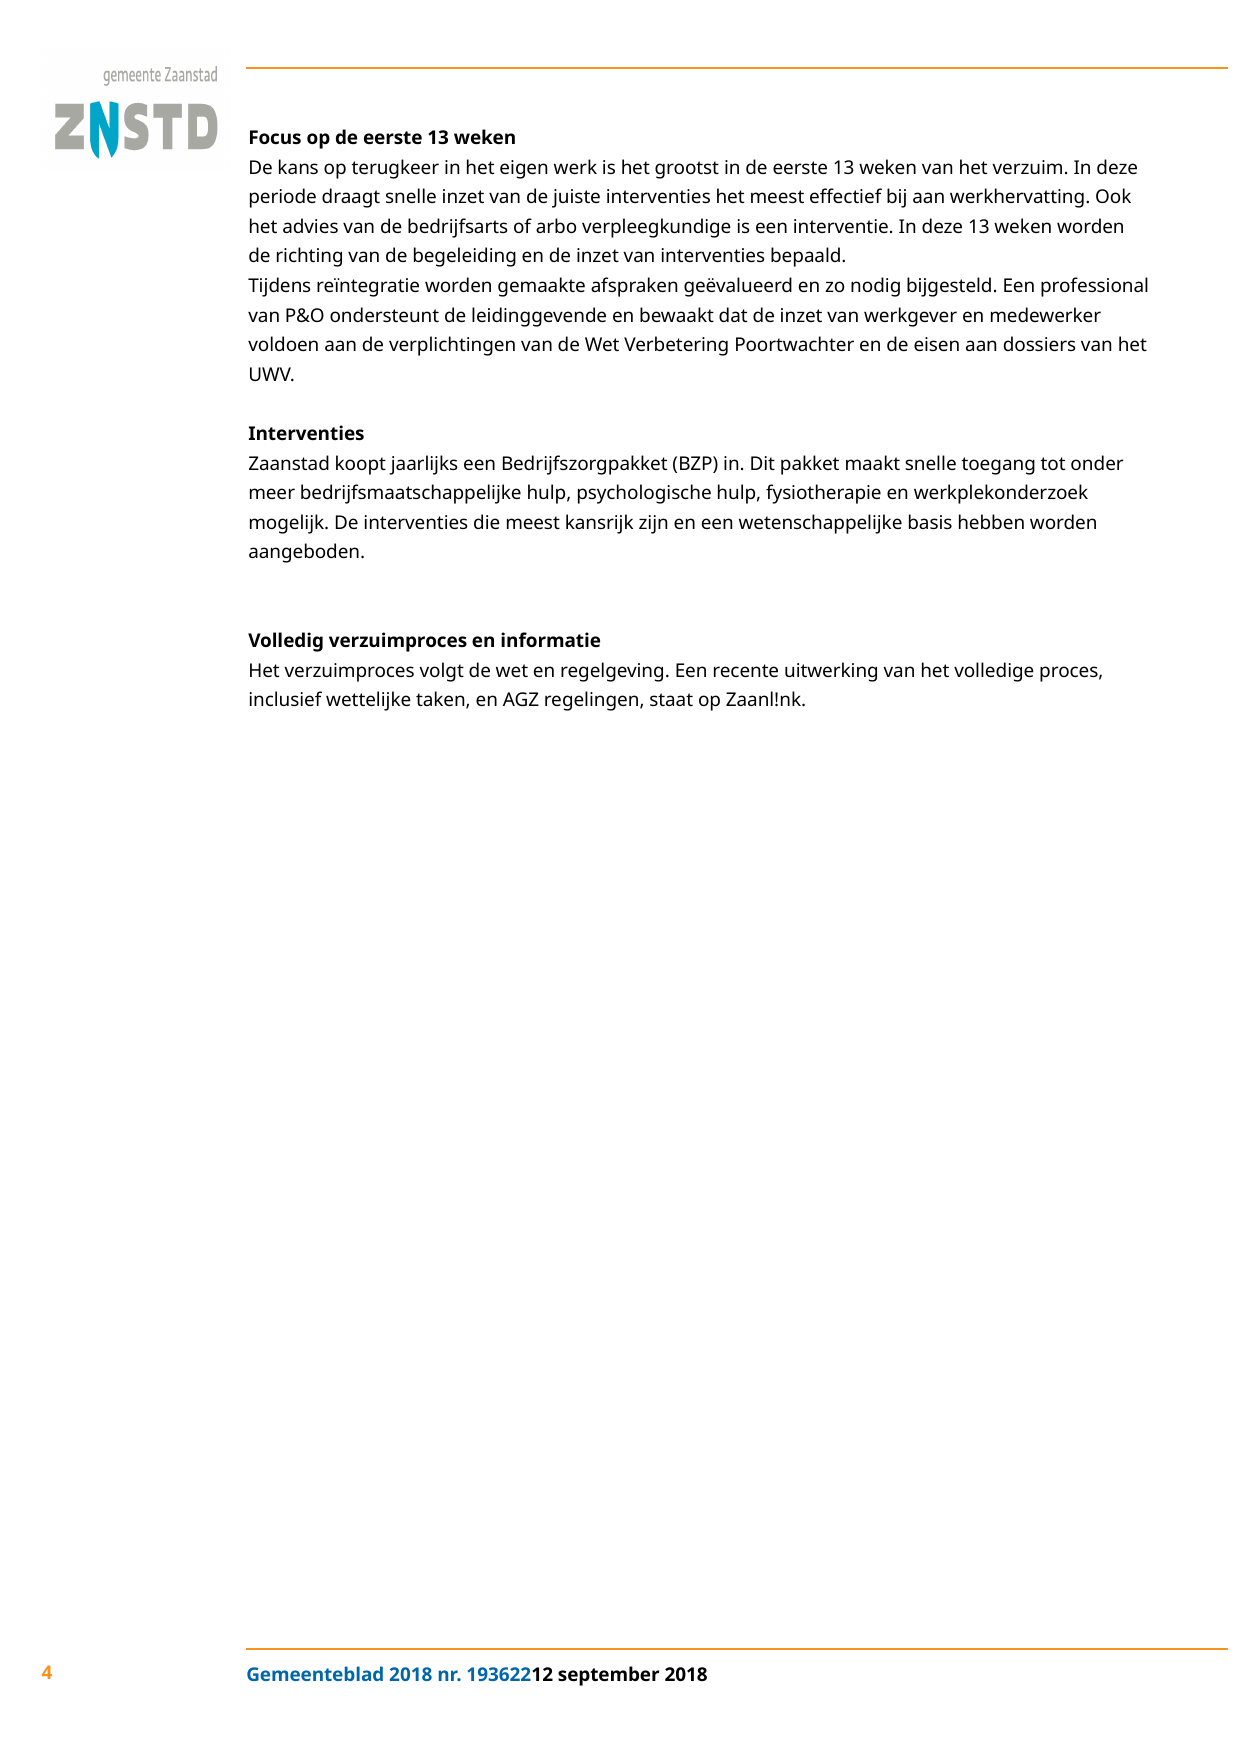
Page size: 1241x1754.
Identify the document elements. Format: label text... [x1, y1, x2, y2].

text Tijdens reïntegratie worden gemaakte afspraken geëvalueerd en zo nodig bijgesteld. Een professional van P&O ondersteunt de leidinggevende en bewaakt dat de inzet van werkgever en medewerker voldoen aan de verplichtingen van de Wet Verbetering Poortwachter en de eisen aan dossiers van het UWV. [248, 272, 1152, 387]
text Focus op de eerste 13 weken [248, 124, 1152, 150]
text Interventies [248, 420, 1152, 446]
text Zaanstad koopt jaarlijks een Bedrijfszorgpakket (BZP) in. Dit pakket maakt snelle toegang tot onder meer bedrijfsmaatschappelijke hulp, psychologische hulp, fysiotherapie en werkplekonderzoek mogelijk. De interventies die meest kansrijk zijn en een wetenschappelijke basis hebben worden aangeboden. [248, 450, 1152, 564]
text De kans op terugkeer in het eigen werk is het grootst in de eerste 13 weken van het verzuim. In deze periode draagt snelle inzet van de juiste interventies het meest effectief bij aan werkhervatting. Ook het advies van de bedrijfsarts of arbo verpleegkundige is een interventie. In deze 13 weken worden de richting van de begeleiding en de inzet van interventies bepaald. [248, 154, 1152, 268]
text Het verzuimproces volgt de wet en regelgeving. Een recente uitwerking van het volledige proces, inclusief wettelijke taken, en AGZ regelingen, staat op Zaanl!nk. [248, 657, 1152, 712]
picture [41, 47, 231, 172]
text Volledig verzuimproces en informatie [248, 627, 1152, 653]
